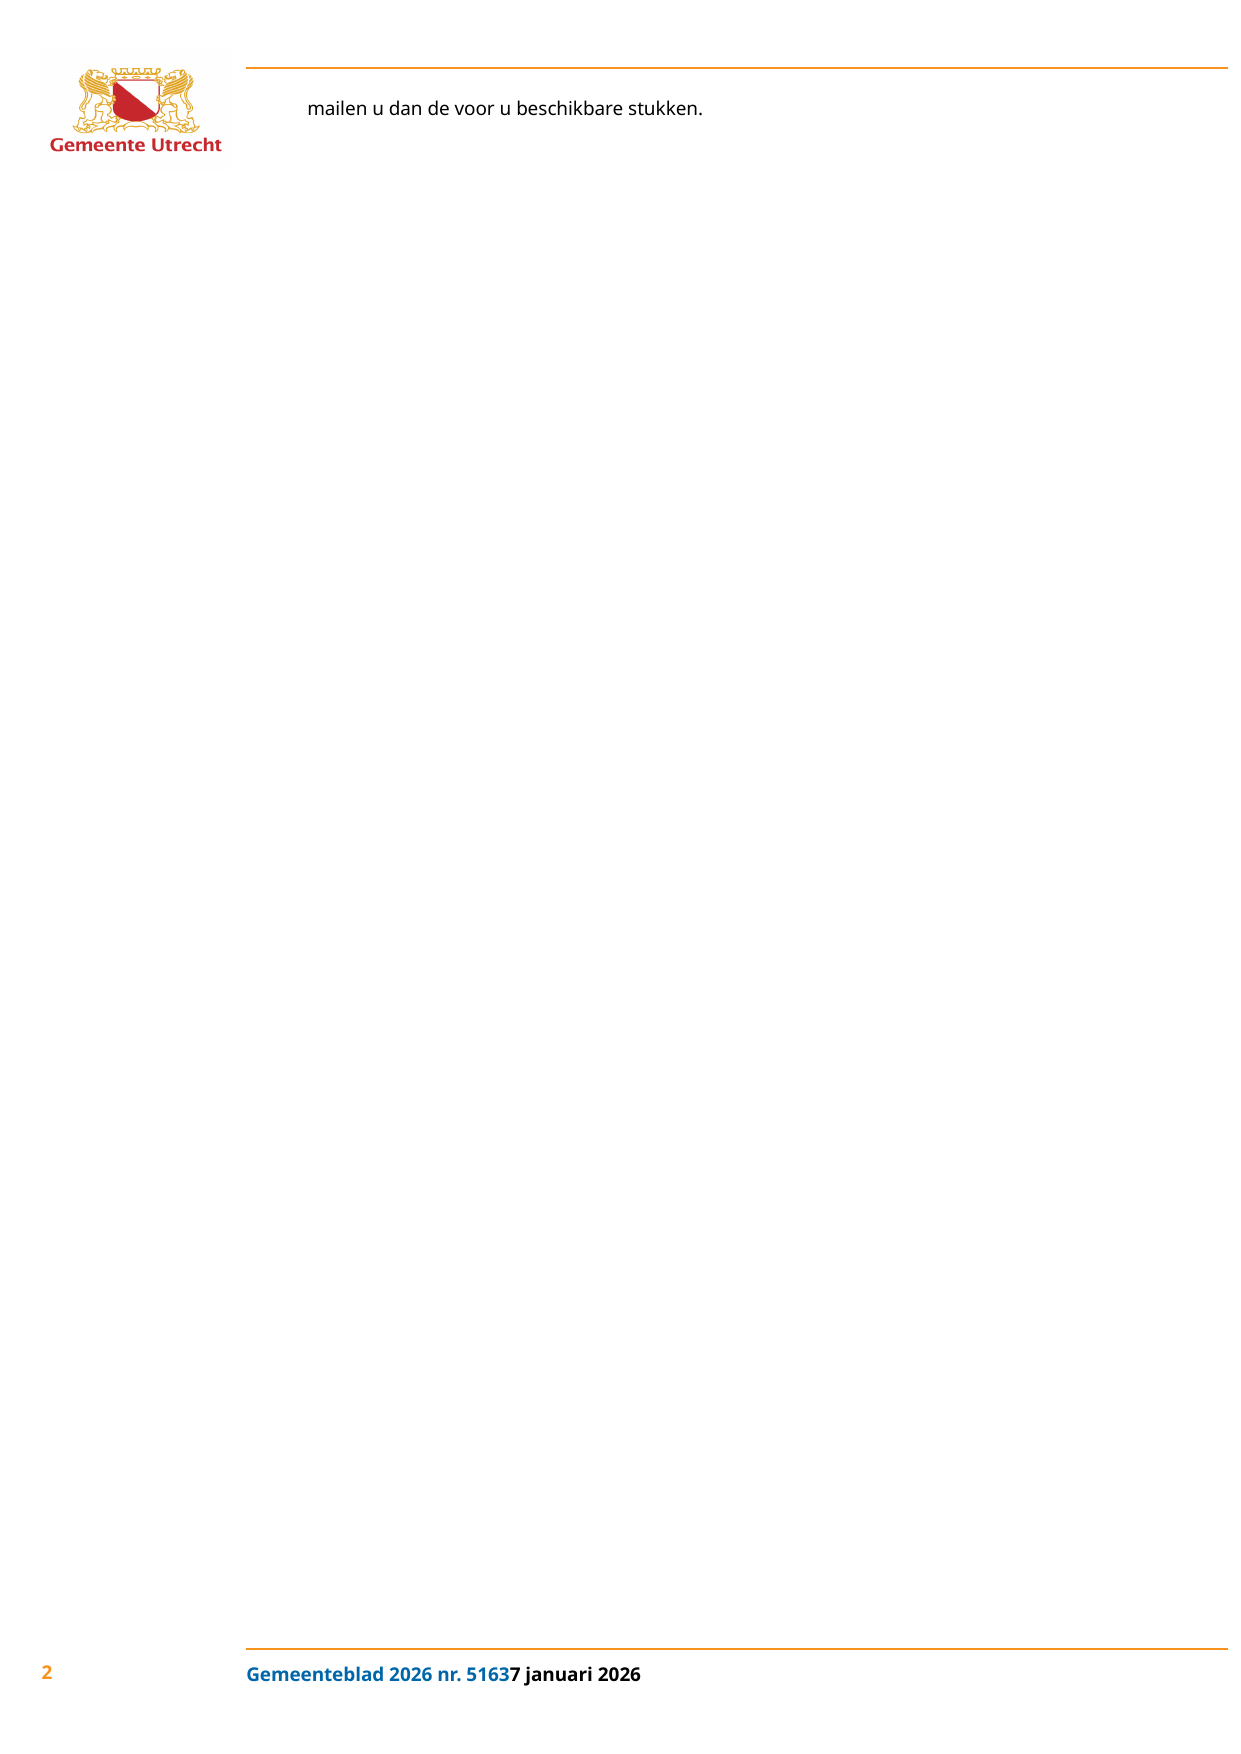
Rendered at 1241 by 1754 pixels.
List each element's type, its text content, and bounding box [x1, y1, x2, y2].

picture [41, 47, 231, 172]
list mailen u dan de voor u beschikbare stukken. [248, 95, 1152, 121]
